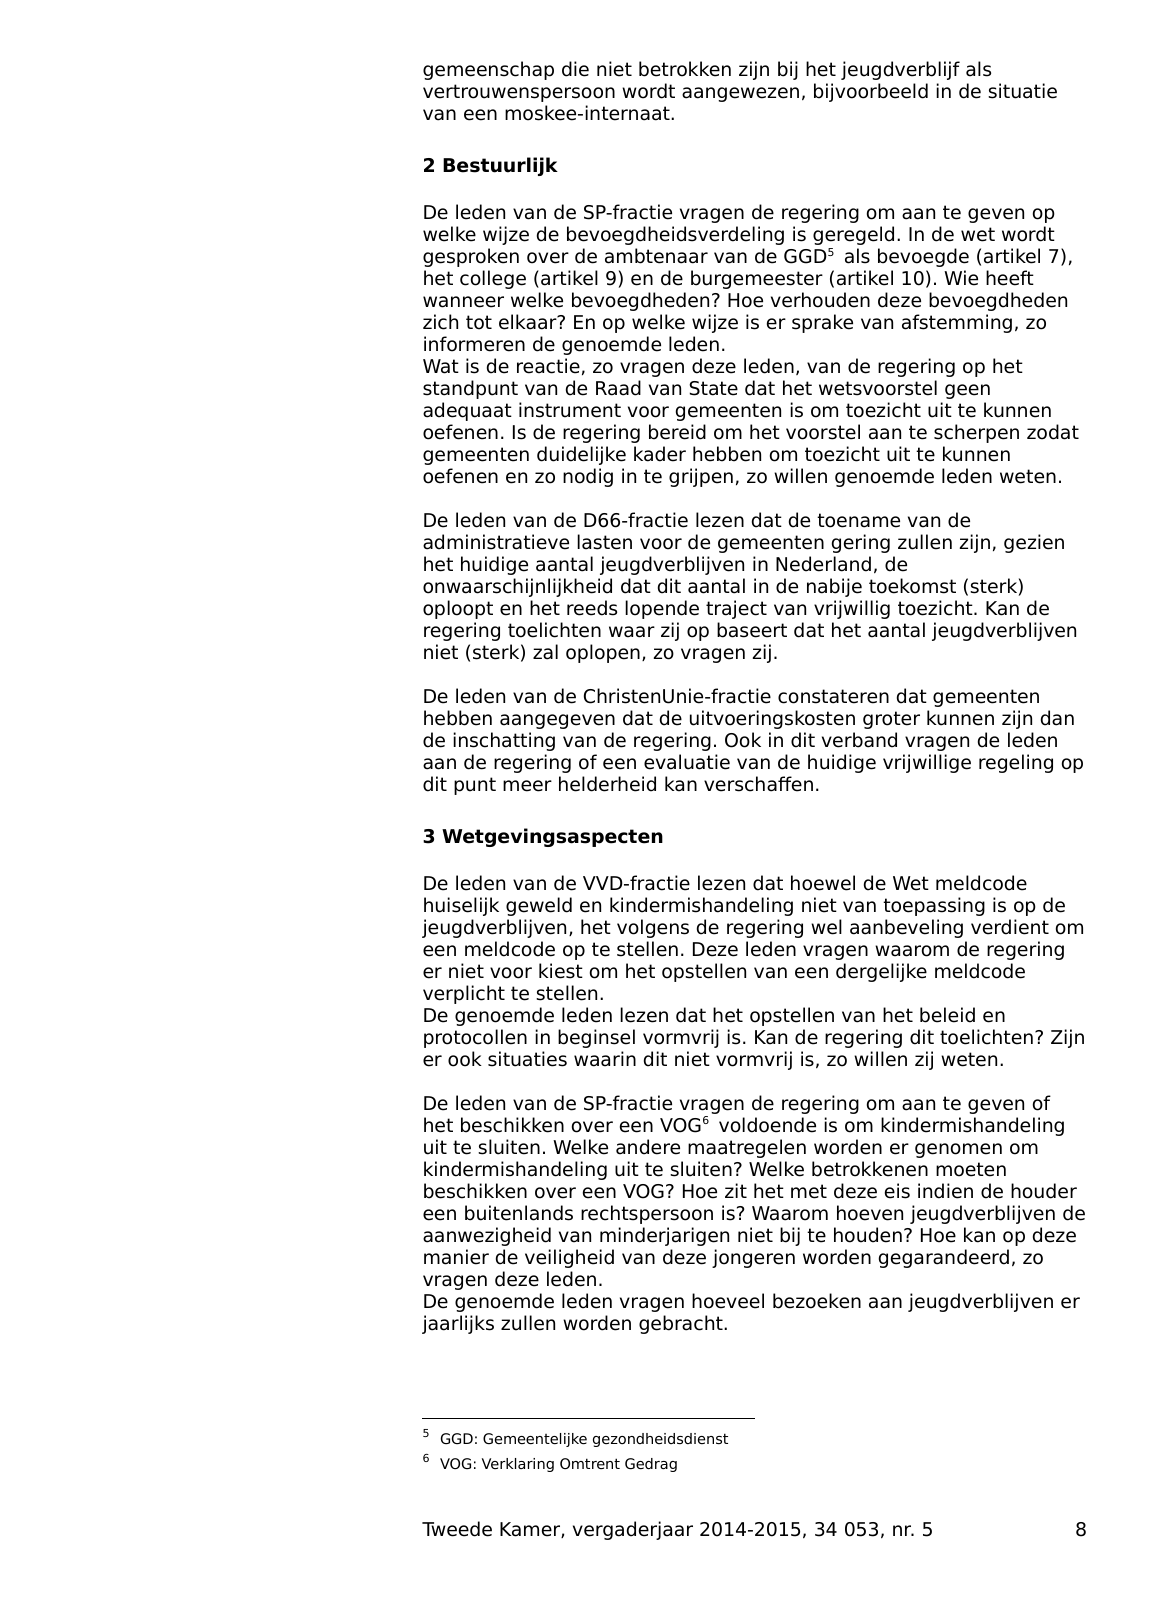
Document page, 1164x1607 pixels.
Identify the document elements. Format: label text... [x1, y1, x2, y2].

text De leden van de SP-fractie vragen de regering om aan te geven of het beschikken over een VOG voldoende is om kindermishandeling uit te sluiten. Welke andere maatregelen worden er genomen om kindermishandeling uit te sluiten? Welke betrokkenen moeten beschikken over een VOG? Hoe zit het met deze eis indien de houder een buitenlands rechtspersoon is? Waarom hoeven jeugdverblijven de aanwezigheid van minderjarigen niet bij te houden? Hoe kan op deze manier de veiligheid van deze jongeren worden gegarandeerd, zo vragen deze leden. [422, 1093, 1087, 1291]
text De leden van de VVD-fractie lezen dat hoewel de Wet meldcode huiselijk geweld en kindermishandeling niet van toepassing is op de jeugdverblijven, het volgens de regering wel aanbeveling verdient om een meldcode op te stellen. Deze leden vragen waarom de regering er niet voor kiest om het opstellen van een dergelijke meldcode verplicht te stellen. [422, 873, 1087, 1005]
text De leden van de ChristenUnie-fractie constateren dat gemeenten hebben aangegeven dat de uitvoeringskosten groter kunnen zijn dan de inschatting van de regering. Ook in dit verband vragen de leden aan de regering of een evaluatie van de huidige vrijwillige regeling op dit punt meer helderheid kan verschaffen. [422, 686, 1087, 796]
text GGD: Gemeentelijke gezondheidsdienst [422, 1427, 1087, 1449]
text De leden van de D66-fractie lezen dat de toename van de administratieve lasten voor de gemeenten gering zullen zijn, gezien het huidige aantal jeugdverblijven in Nederland, de onwaarschijnlijkheid dat dit aantal in de nabije toekomst (sterk) oploopt en het reeds lopende traject van vrijwillig toezicht. Kan de regering toelichten waar zij op baseert dat het aantal jeugdverblijven niet (sterk) zal oplopen, zo vragen zij. [422, 510, 1087, 664]
subtitle 2 Bestuurlijk [422, 155, 1087, 177]
text De leden van de SP-fractie vragen de regering om aan te geven op welke wijze de bevoegdheidsverdeling is geregeld. In de wet wordt gesproken over de ambtenaar van de GGD als bevoegde (artikel 7), het college (artikel 9) en de burgemeester (artikel 10). Wie heeft wanneer welke bevoegdheden? Hoe verhouden deze bevoegdheden zich tot elkaar? En op welke wijze is er sprake van afstemming, zo informeren de genoemde leden. [422, 202, 1087, 356]
text De genoemde leden lezen dat het opstellen van het beleid en protocollen in beginsel vormvrij is. Kan de regering dit toelichten? Zijn er ook situaties waarin dit niet vormvrij is, zo willen zij weten. [422, 1005, 1087, 1071]
text VOG: Verklaring Omtrent Gedrag [422, 1452, 1087, 1474]
text gemeenschap die niet betrokken zijn bij het jeugdverblijf als vertrouwenspersoon wordt aangewezen, bijvoorbeeld in de situatie van een moskee-internaat. [422, 59, 1087, 125]
text Wat is de reactie, zo vragen deze leden, van de regering op het standpunt van de Raad van State dat het wetsvoorstel geen adequaat instrument voor gemeenten is om toezicht uit te kunnen oefenen. Is de regering bereid om het voorstel aan te scherpen zodat gemeenten duidelijke kader hebben om toezicht uit te kunnen oefenen en zo nodig in te grijpen, zo willen genoemde leden weten. [422, 356, 1087, 488]
subtitle 3 Wetgevingsaspecten [422, 826, 1087, 848]
text De genoemde leden vragen hoeveel bezoeken aan jeugdverblijven er jaarlijks zullen worden gebracht. [422, 1291, 1087, 1334]
